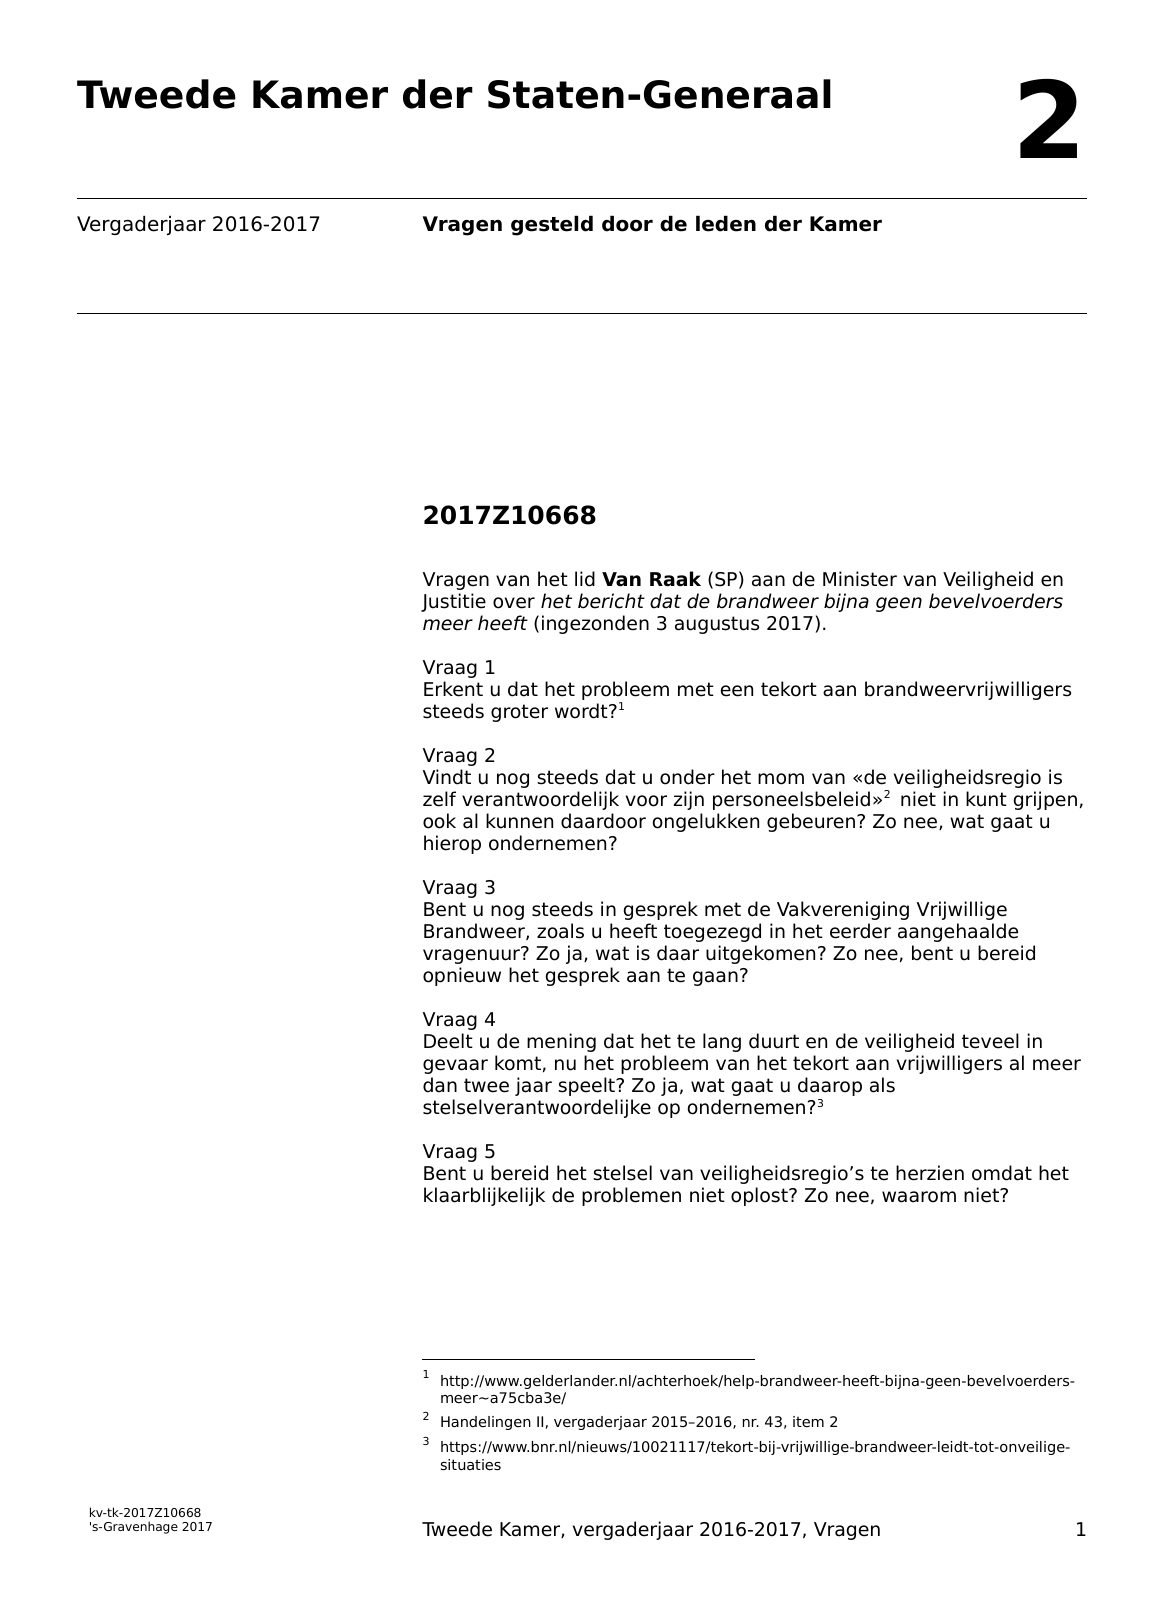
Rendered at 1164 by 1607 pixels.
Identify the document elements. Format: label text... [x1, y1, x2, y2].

text Handelingen II, vergaderjaar 2015–2016, nr. 43, item 2 [422, 1410, 1087, 1432]
text 2017Z10668 [422, 501, 1087, 531]
table_header 2 [886, 59, 1087, 198]
text Vindt u nog steeds dat u onder het mom van «de veiligheidsregio is zelf verantwoordelijk voor zijn personeelsbeleid» niet in kunt grijpen, ook al kunnen daardoor ongelukken gebeuren? Zo nee, wat gaat u hierop ondernemen? [422, 767, 1087, 855]
text Bent u nog steeds in gesprek met de Vakvereniging Vrijwillige Brandweer, zoals u heeft toegezegd in het eerder aangehaalde vragenuur? Zo ja, wat is daar uitgekomen? Zo nee, bent u bereid opnieuw het gesprek aan te gaan? [422, 899, 1087, 987]
text Vraag 5 [422, 1141, 1087, 1163]
text 's-Gravenhage 2017 [88, 1520, 323, 1534]
text Deelt u de mening dat het te lang duurt en de veiligheid teveel in gevaar komt, nu het probleem van het tekort aan vrijwilligers al meer dan twee jaar speelt? Zo ja, wat gaat u daarop als stelselverantwoordelijke op ondernemen? [422, 1031, 1087, 1119]
text Vraag 1 [422, 657, 1087, 679]
text http://www.gelderlander.nl/achterhoek/help-brandweer-heeft-bijna-geen-bevelvoerders-meer~a75cba3e/ [422, 1368, 1087, 1407]
text Vragen van het lid Van Raak (SP) aan de Minister van Veiligheid en Justitie over het bericht dat de brandweer bijna geen bevelvoerders meer heeft (ingezonden 3 augustus 2017). [422, 569, 1087, 635]
table_cell Vergaderjaar 2016-2017 [77, 199, 422, 313]
text Vraag 4 [422, 1009, 1087, 1031]
text Erkent u dat het probleem met een tekort aan brandweervrijwilligers steeds groter wordt? [422, 679, 1087, 723]
text Vraag 3 [422, 877, 1087, 899]
text https://www.bnr.nl/nieuws/10021117/tekort-bij-vrijwillige-brandweer-leidt-tot-onveilige-situaties [422, 1435, 1087, 1474]
table_header Tweede Kamer der Staten-Generaal [77, 59, 886, 198]
text Bent u bereid het stelsel van veiligheidsregio’s te herzien omdat het klaarblijkelijk de problemen niet oplost? Zo nee, waarom niet? [422, 1163, 1087, 1207]
text kv-tk-2017Z10668 [88, 1506, 323, 1520]
text Vraag 2 [422, 745, 1087, 767]
table_cell Vragen gesteld door de leden der Kamer [422, 199, 1087, 313]
